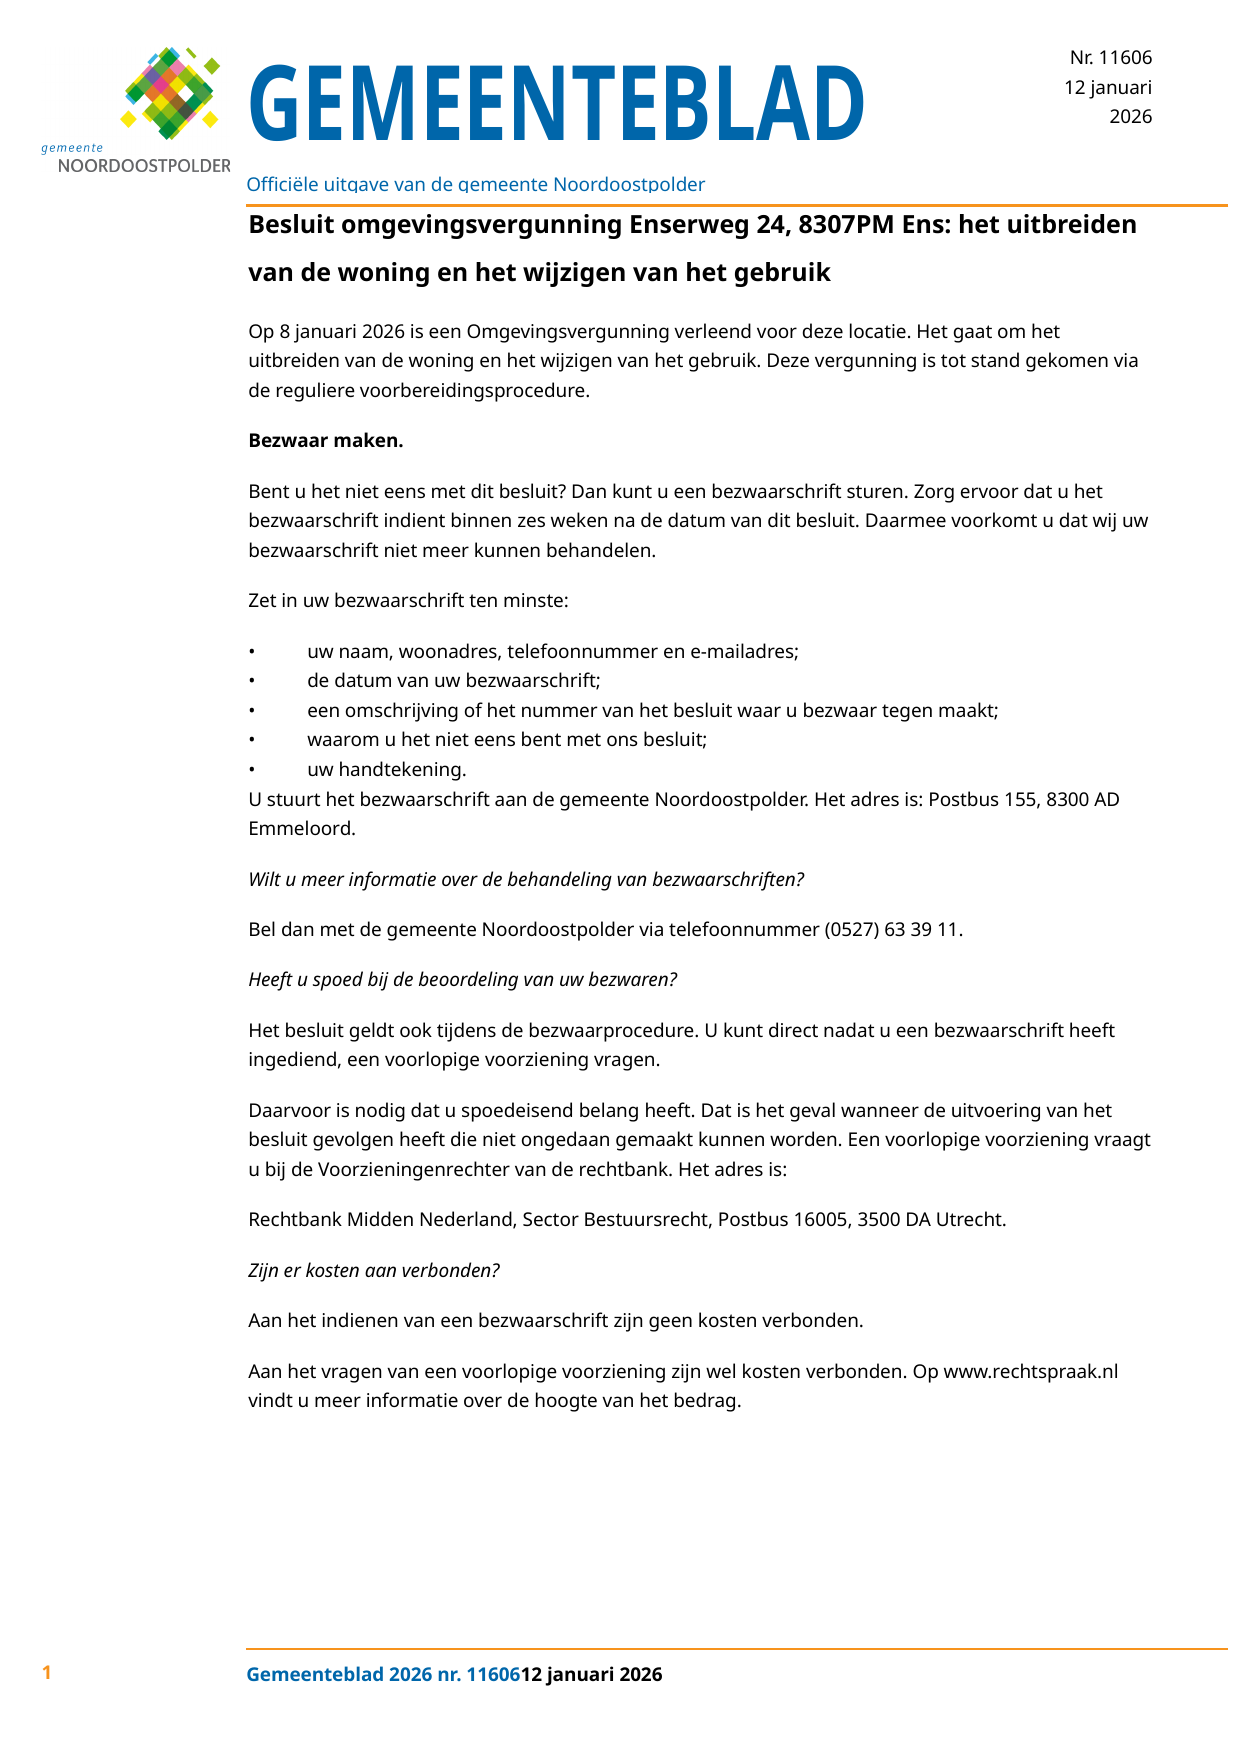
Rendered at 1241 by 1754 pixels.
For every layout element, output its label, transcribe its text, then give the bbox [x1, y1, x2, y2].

text Bel dan met de gemeente Noordoostpolder via telefoonnummer (0527) 63 39 11. [248, 916, 1152, 942]
list een omschrijving of het nummer van het besluit waar u bezwaar tegen maakt; [248, 697, 1152, 723]
text Aan het indienen van een bezwaarschrift zijn geen kosten verbonden. [248, 1307, 1152, 1333]
text Besluit omgevingsvergunning Enserweg 24, 8307PM Ens: het uitbreiden van de woning en het wijzigen van het gebruik [248, 207, 1152, 288]
text Wilt u meer informatie over de behandeling van bezwaarschriften? [248, 866, 1152, 892]
list de datum van uw bezwaarschrift; [248, 667, 1152, 693]
text Heeft u spoed bij de beoordeling van uw bezwaren? [248, 967, 1152, 992]
text Rechtbank Midden Nederland, Sector Bestuursrecht, Postbus 16005, 3500 DA Utrecht. [248, 1207, 1152, 1232]
text Bent u het niet eens met dit besluit? Dan kunt u een bezwaarschrift sturen. Zorg ervoor dat u het bezwaarschrift indient binnen zes weken na de datum van dit besluit. Daarmee voorkomt u dat wij uw bezwaarschrift niet meer kunnen behandelen. [248, 478, 1152, 563]
text Het besluit geldt ook tijdens de bezwaarprocedure. U kunt direct nadat u een bezwaarschrift heeft ingediend, een voorlopige voorziening vragen. [248, 1017, 1152, 1072]
list waarom u het niet eens bent met ons besluit; [248, 727, 1152, 752]
text Zet in uw bezwaarschrift ten minste: [248, 587, 1152, 613]
text Aan het vragen van een voorlopige voorziening zijn wel kosten verbonden. Op www.rechtspraak.nl vindt u meer informatie over de hoogte van het bedrag. [248, 1358, 1152, 1413]
text Op 8 januari 2026 is een Omgevingsvergunning verleend voor deze locatie. Het gaat om het uitbreiden van de woning en het wijzigen van het gebruik. Deze vergunning is tot stand gekomen via de reguliere voorbereidingsprocedure. [248, 318, 1152, 403]
picture [41, 47, 231, 172]
text Daarvoor is nodig dat u spoedeisend belang heeft. Dat is het geval wanneer de uitvoering van het besluit gevolgen heeft die niet ongedaan gemaakt kunnen worden. Een voorlopige voorziening vraagt u bij de Voorzieningenrechter van de rechtbank. Het adres is: [248, 1097, 1152, 1182]
text Bezwaar maken. [248, 427, 1152, 453]
text Zijn er kosten aan verbonden? [248, 1257, 1152, 1283]
list uw naam, woonadres, telefoonnummer en e-mailadres; [248, 638, 1152, 664]
list uw handtekening. [248, 756, 1152, 782]
text U stuurt het bezwaarschrift aan de gemeente Noordoostpolder. Het adres is: Postbus 155, 8300 AD Emmeloord. [248, 786, 1152, 841]
